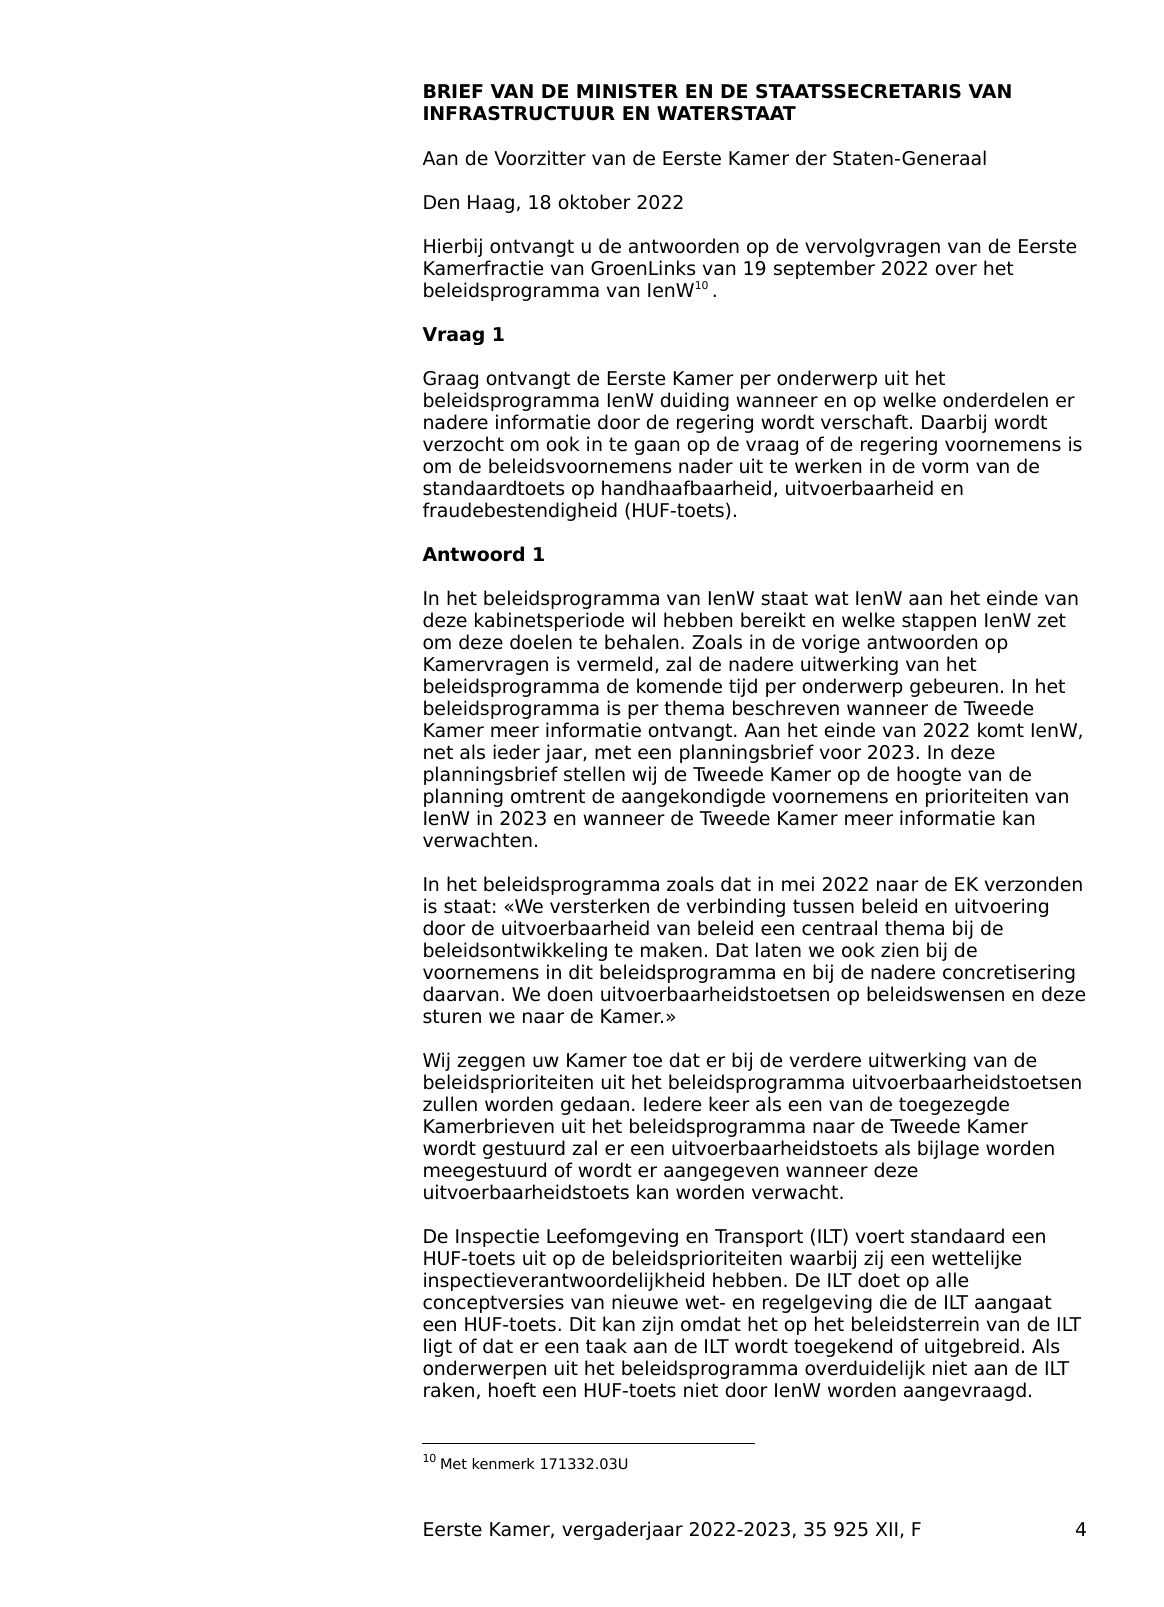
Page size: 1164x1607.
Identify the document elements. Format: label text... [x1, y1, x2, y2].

text Met kenmerk 171332.03U [422, 1452, 1087, 1474]
text De Inspectie Leefomgeving en Transport (ILT) voert standaard een HUF-toets uit op de beleidsprioriteiten waarbij zij een wettelijke inspectieverantwoordelijkheid hebben. De ILT doet op alle conceptversies van nieuwe wet- en regelgeving die de ILT aangaat een HUF-toets. Dit kan zijn omdat het op het beleidsterrein van de ILT ligt of dat er een taak aan de ILT wordt toegekend of uitgebreid. Als onderwerpen uit het beleidsprogramma overduidelijk niet aan de ILT raken, hoeft een HUF-toets niet door IenW worden aangevraagd. [422, 1226, 1087, 1402]
subtitle BRIEF VAN DE MINISTER EN DE STAATSSECRETARIS VAN INFRASTRUCTUUR EN WATERSTAAT [422, 81, 1087, 125]
subtitle Antwoord 1 [422, 544, 1087, 566]
text Aan de Voorzitter van de Eerste Kamer der Staten-Generaal [422, 147, 1087, 169]
text In het beleidsprogramma zoals dat in mei 2022 naar de EK verzonden is staat: «We versterken de verbinding tussen beleid en uitvoering door de uitvoerbaarheid van beleid een centraal thema bij de beleidsontwikkeling te maken. Dat laten we ook zien bij de voornemens in dit beleidsprogramma en bij de nadere concretisering daarvan. We doen uitvoerbaarheidstoetsen op beleidswensen en deze sturen we naar de Kamer.» [422, 874, 1087, 1028]
text Den Haag, 18 oktober 2022 [422, 192, 1087, 213]
text Wij zeggen uw Kamer toe dat er bij de verdere uitwerking van de beleidsprioriteiten uit het beleidsprogramma uitvoerbaarheidstoetsen zullen worden gedaan. Iedere keer als een van de toegezegde Kamerbrieven uit het beleidsprogramma naar de Tweede Kamer wordt gestuurd zal er een uitvoerbaarheidstoets als bijlage worden meegestuurd of wordt er aangegeven wanneer deze uitvoerbaarheidstoets kan worden verwacht. [422, 1050, 1087, 1204]
text In het beleidsprogramma van IenW staat wat IenW aan het einde van deze kabinetsperiode wil hebben bereikt en welke stappen IenW zet om deze doelen te behalen. Zoals in de vorige antwoorden op Kamervragen is vermeld, zal de nadere uitwerking van het beleidsprogramma de komende tijd per onderwerp gebeuren. In het beleidsprogramma is per thema beschreven wanneer de Tweede Kamer meer informatie ontvangt. Aan het einde van 2022 komt IenW, net als ieder jaar, met een planningsbrief voor 2023. In deze planningsbrief stellen wij de Tweede Kamer op de hoogte van de planning omtrent de aangekondigde voornemens en prioriteiten van IenW in 2023 en wanneer de Tweede Kamer meer informatie kan verwachten. [422, 588, 1087, 852]
text Graag ontvangt de Eerste Kamer per onderwerp uit het beleidsprogramma IenW duiding wanneer en op welke onderdelen er nadere informatie door de regering wordt verschaft. Daarbij wordt verzocht om ook in te gaan op de vraag of de regering voornemens is om de beleidsvoornemens nader uit te werken in de vorm van de standaardtoets op handhaafbaarheid, uitvoerbaarheid en fraudebestendigheid (HUF-toets). [422, 368, 1087, 522]
text Hierbij ontvangt u de antwoorden op de vervolgvragen van de Eerste Kamerfractie van GroenLinks van 19 september 2022 over het beleidsprogramma van IenW. [422, 236, 1087, 302]
subtitle Vraag 1 [422, 324, 1087, 346]
